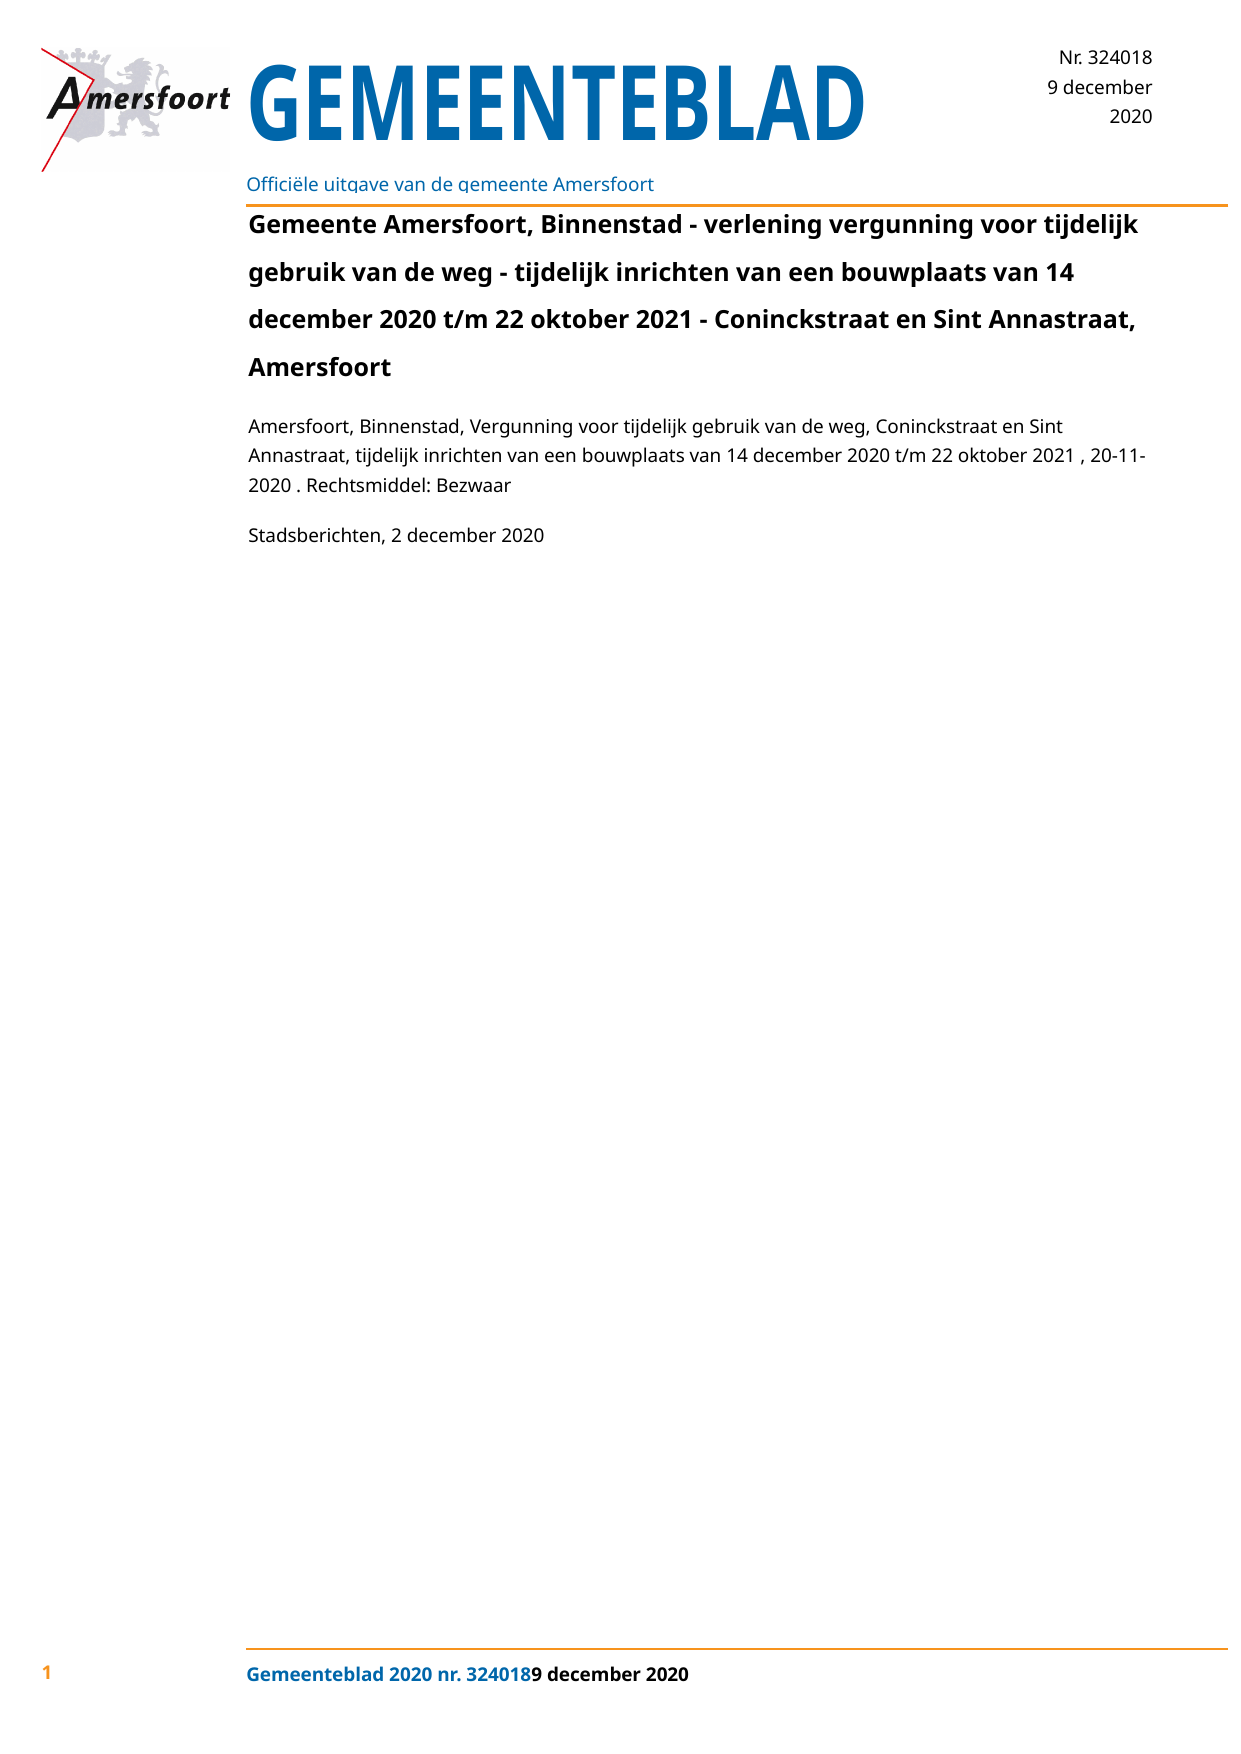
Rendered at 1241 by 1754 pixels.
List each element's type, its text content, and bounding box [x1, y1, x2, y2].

text Amersfoort, Binnenstad, Vergunning voor tijdelijk gebruik van de weg, Coninckstraat en Sint Annastraat, tijdelijk inrichten van een bouwplaats van 14 december 2020 t/m 22 oktober 2021 , 20-11-2020 . Rechtsmiddel: Bezwaar [248, 413, 1152, 498]
picture [41, 47, 231, 172]
text Gemeente Amersfoort, Binnenstad - verlening vergunning voor tijdelijk gebruik van de weg - tijdelijk inrichten van een bouwplaats van 14 december 2020 t/m 22 oktober 2021 - Coninckstraat en Sint Annastraat, Amersfoort [248, 207, 1152, 384]
text Stadsberichten, 2 december 2020 [248, 523, 1152, 548]
